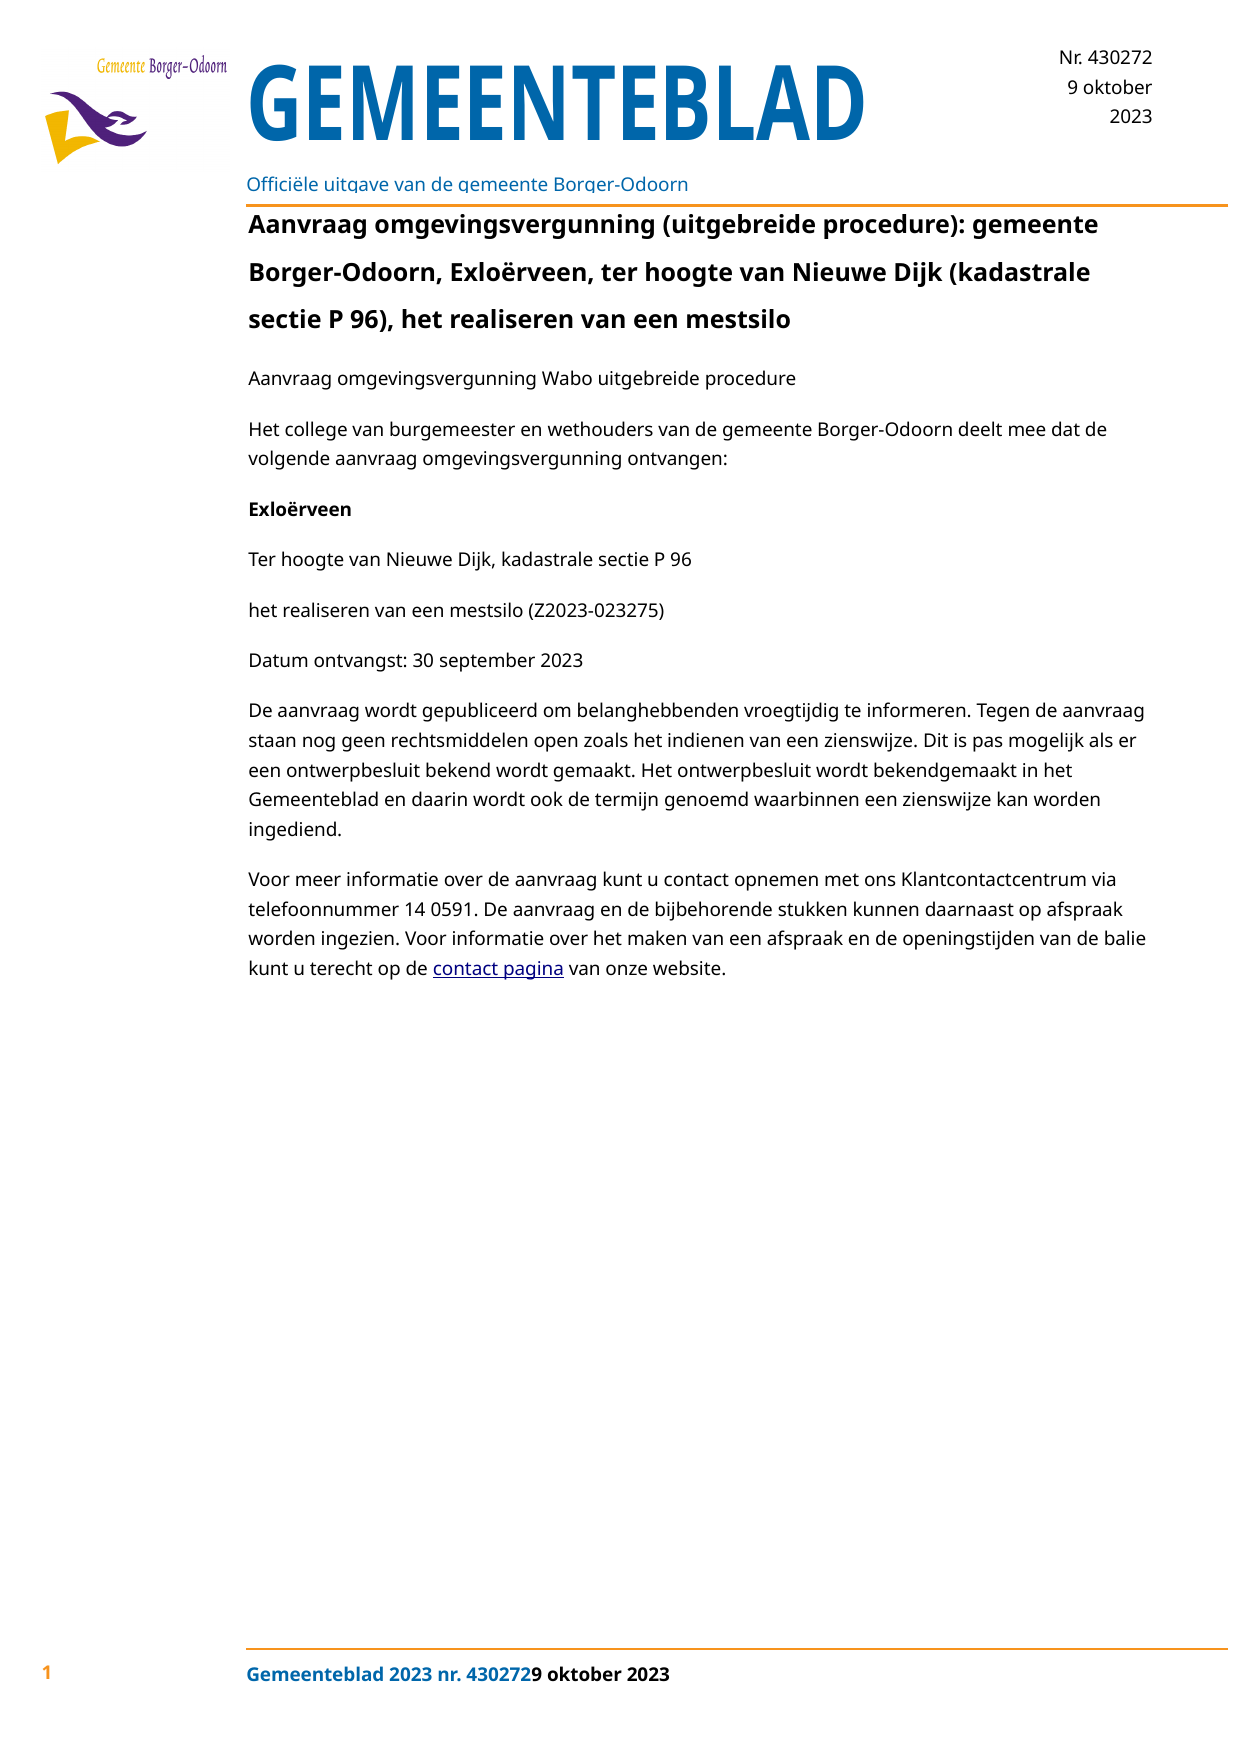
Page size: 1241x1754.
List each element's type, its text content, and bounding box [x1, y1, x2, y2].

text Datum ontvangst: 30 september 2023 [248, 647, 1152, 673]
text Het college van burgemeester en wethouders van de gemeente Borger-Odoorn deelt mee dat de volgende aanvraag omgevingsvergunning ontvangen: [248, 416, 1152, 471]
text het realiseren van een mestsilo (Z2023-023275) [248, 597, 1152, 622]
text Voor meer informatie over de aanvraag kunt u contact opnemen met ons Klantcontactcentrum via telefoonnummer 14 0591. De aanvraag en de bijbehorende stukken kunnen daarnaast op afspraak worden ingezien. Voor informatie over het maken van een afspraak en de openingstijden van de balie kunt u terecht op de contact pagina van onze website. [248, 866, 1152, 981]
picture [41, 47, 231, 172]
text De aanvraag wordt gepubliceerd om belanghebbenden vroegtijdig te informeren. Tegen de aanvraag staan nog geen rechtsmiddelen open zoals het indienen van een zienswijze. Dit is pas mogelijk als er een ontwerpbesluit bekend wordt gemaakt. Het ontwerpbesluit wordt bekendgemaakt in het Gemeenteblad en daarin wordt ook de termijn genoemd waarbinnen een zienswijze kan worden ingediend. [248, 698, 1152, 842]
text Aanvraag omgevingsvergunning Wabo uitgebreide procedure [248, 366, 1152, 391]
text Aanvraag omgevingsvergunning (uitgebreide procedure): gemeente Borger-Odoorn, Exloërveen, ter hoogte van Nieuwe Dijk (kadastrale sectie P 96), het realiseren van een mestsilo [248, 207, 1152, 336]
text Ter hoogte van Nieuwe Dijk, kadastrale sectie P 96 [248, 546, 1152, 572]
text Exloërveen [248, 496, 1152, 522]
